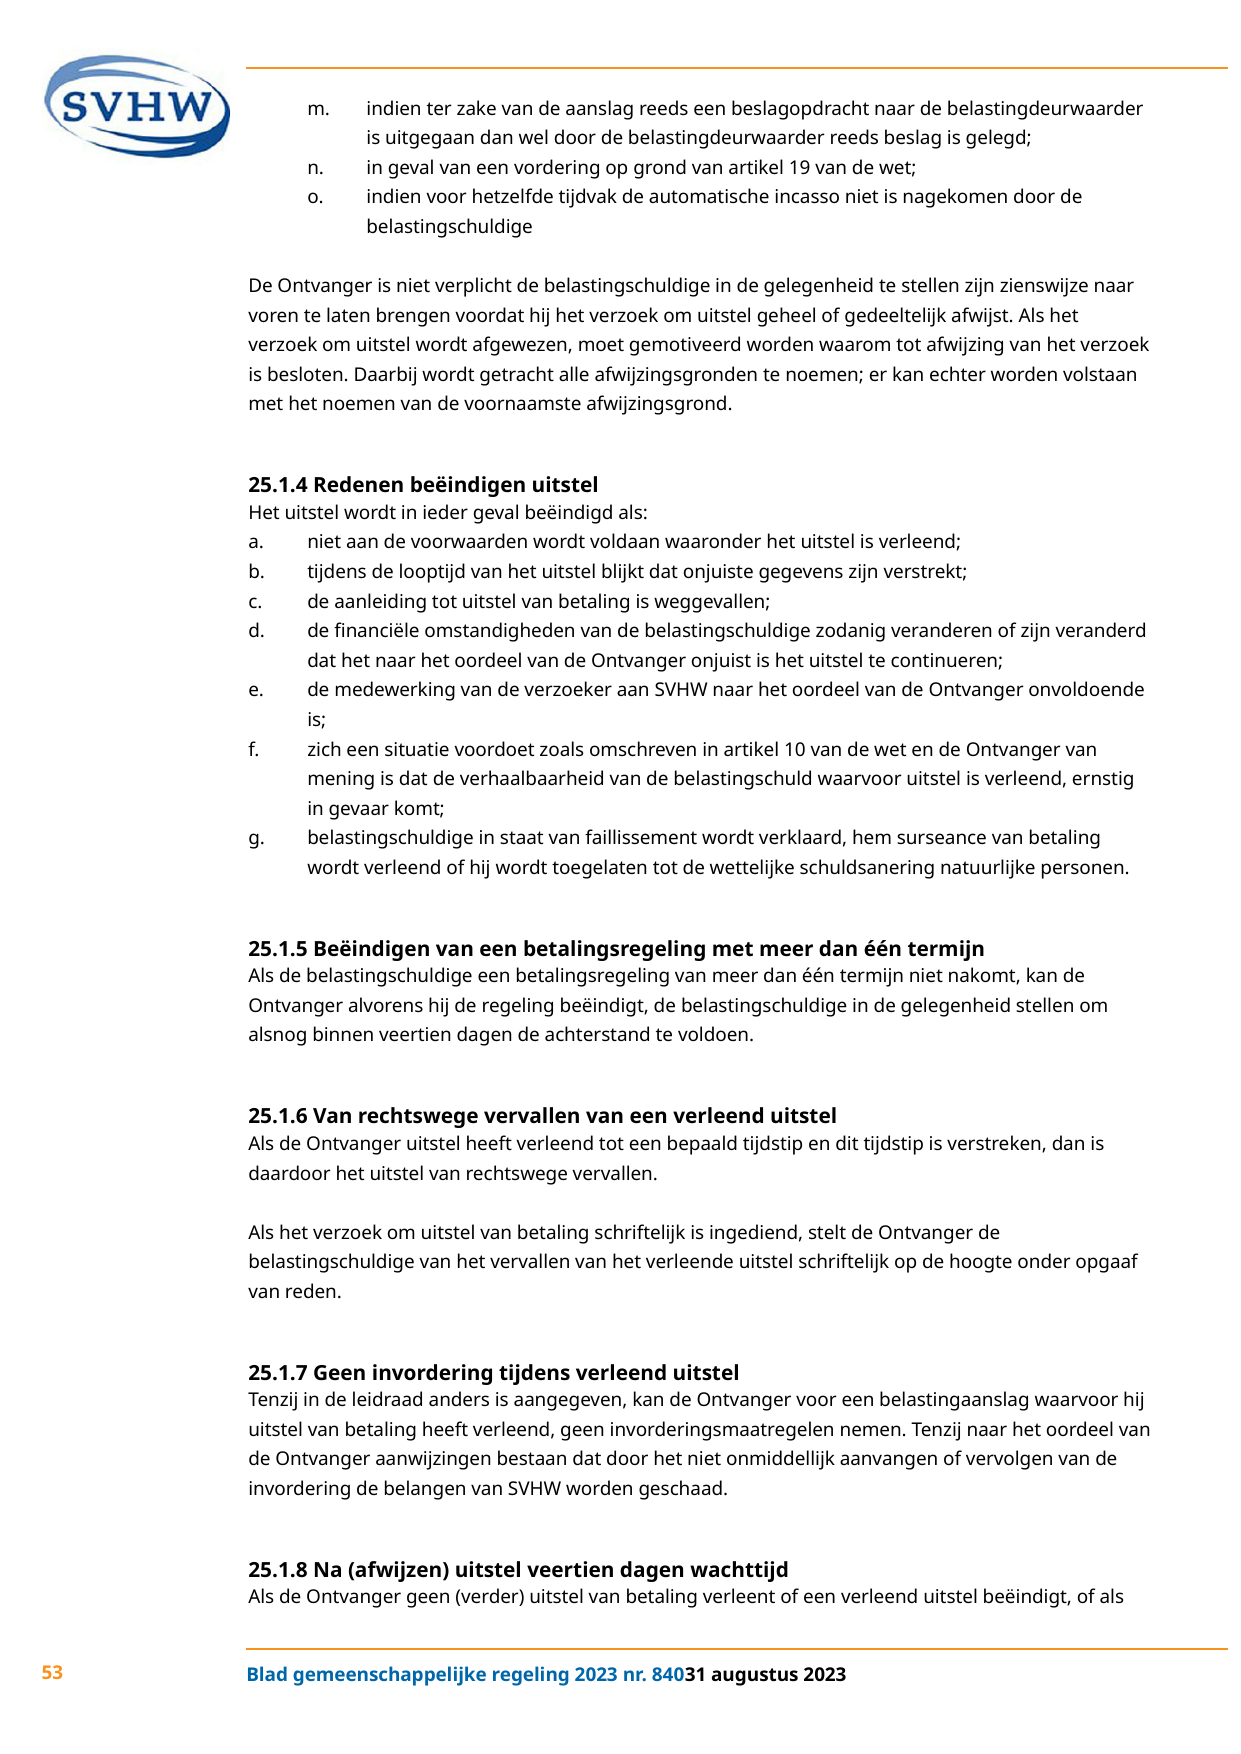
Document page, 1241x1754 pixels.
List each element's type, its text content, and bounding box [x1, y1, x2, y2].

text 25.1.5 Beëindigen van een betalingsregeling met meer dan één termijn [248, 934, 1152, 962]
list indien ter zake van de aanslag reeds een beslagopdracht naar de belastingdeurwaarder is uitgegaan dan wel door de belastingdeurwaarder reeds beslag is gelegd; [307, 95, 1152, 150]
text 25.1.7 Geen invordering tijdens verleend uitstel [248, 1358, 1152, 1386]
list tijdens de looptijd van het uitstel blijkt dat onjuiste gegevens zijn verstrekt; [248, 558, 1152, 584]
text 25.1.4 Redenen beëindigen uitstel [248, 471, 1152, 499]
picture [41, 47, 231, 172]
list niet aan de voorwaarden wordt voldaan waaronder het uitstel is verleend; [248, 529, 1152, 554]
text 25.1.8 Na (afwijzen) uitstel veertien dagen wachttijd [248, 1555, 1152, 1584]
text Het uitstel wordt in ieder geval beëindigd als: [248, 499, 1152, 525]
text Als de Ontvanger uitstel heeft verleend tot een bepaald tijdstip en dit tijdstip is verstreken, dan is daardoor het uitstel van rechtswege vervallen. [248, 1130, 1152, 1185]
text 25.1.6 Van rechtswege vervallen van een verleend uitstel [248, 1102, 1152, 1130]
text Als het verzoek om uitstel van betaling schriftelijk is ingediend, stelt de Ontvanger de belastingschuldige van het vervallen van het verleende uitstel schriftelijk op de hoogte onder opgaaf van reden. [248, 1219, 1152, 1304]
text De Ontvanger is niet verplicht de belastingschuldige in de gelegenheid te stellen zijn zienswijze naar voren te laten brengen voordat hij het verzoek om uitstel geheel of gedeeltelijk afwijst. Als het verzoek om uitstel wordt afgewezen, moet gemotiveerd worden waarom tot afwijzing van het verzoek is besloten. Daarbij wordt getracht alle afwijzingsgronden te noemen; er kan echter worden volstaan met het noemen van de voornaamste afwijzingsgrond. [248, 272, 1152, 416]
list indien voor hetzelfde tijdvak de automatische incasso niet is nagekomen door de belastingschuldige [307, 183, 1152, 239]
list in geval van een vordering op grond van artikel 19 van de wet; [307, 154, 1152, 180]
list de financiële omstandigheden van de belastingschuldige zodanig veranderen of zijn veranderd dat het naar het oordeel van de Ontvanger onjuist is het uitstel te continueren; [248, 617, 1152, 673]
list de medewerking van de verzoeker aan SVHW naar het oordeel van de Ontvanger onvoldoende is; [248, 677, 1152, 732]
list de aanleiding tot uitstel van betaling is weggevallen; [248, 588, 1152, 613]
text Als de belastingschuldige een betalingsregeling van meer dan één termijn niet nakomt, kan de Ontvanger alvorens hij de regeling beëindigt, de belastingschuldige in de gelegenheid stellen om alsnog binnen veertien dagen de achterstand te voldoen. [248, 962, 1152, 1047]
list belastingschuldige in staat van faillissement wordt verklaard, hem surseance van betaling wordt verleend of hij wordt toegelaten tot de wettelijke schuldsanering natuurlijke personen. [248, 824, 1152, 880]
text Als de Ontvanger geen (verder) uitstel van betaling verleent of een verleend uitstel beëindigt, of als [248, 1584, 1152, 1609]
list zich een situatie voordoet zoals omschreven in artikel 10 van de wet en de Ontvanger van mening is dat de verhaalbaarheid van de belastingschuld waarvoor uitstel is verleend, ernstig in gevaar komt; [248, 736, 1152, 821]
text Tenzij in de leidraad anders is aangegeven, kan de Ontvanger voor een belastingaanslag waarvoor hij uitstel van betaling heeft verleend, geen invorderingsmaatregelen nemen. Tenzij naar het oordeel van de Ontvanger aanwijzingen bestaan dat door het niet onmiddellijk aanvangen of vervolgen van de invordering de belangen van SVHW worden geschaad. [248, 1386, 1152, 1501]
